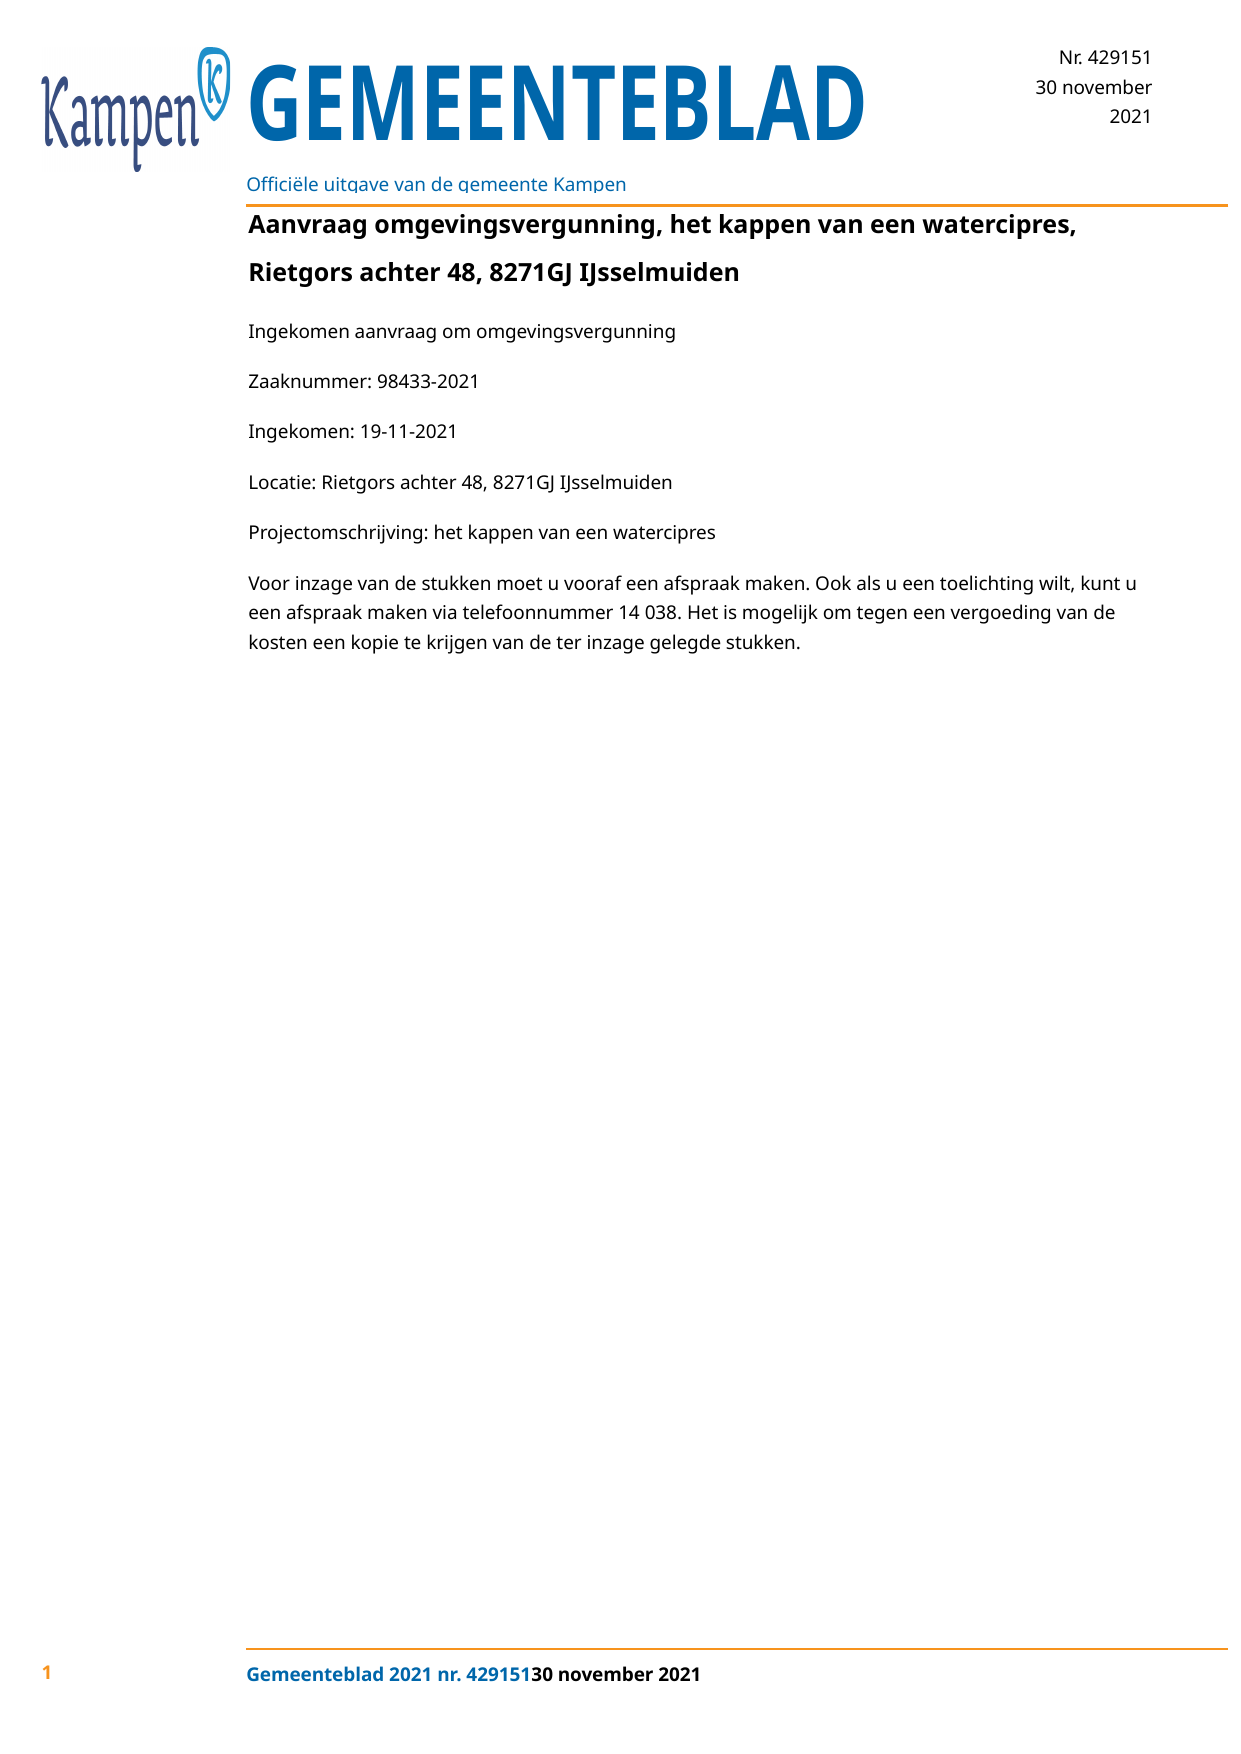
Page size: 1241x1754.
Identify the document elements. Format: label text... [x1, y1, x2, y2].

text Ingekomen aanvraag om omgevingsvergunning [248, 318, 1152, 344]
text Ingekomen: 19-11-2021 [248, 419, 1152, 444]
picture [41, 47, 231, 172]
text Projectomschrijving: het kappen van een watercipres [248, 519, 1152, 545]
text Locatie: Rietgors achter 48, 8271GJ IJsselmuiden [248, 469, 1152, 495]
text Zaaknummer: 98433-2021 [248, 368, 1152, 394]
text Aanvraag omgevingsvergunning, het kappen van een watercipres, Rietgors achter 48, 8271GJ IJsselmuiden [248, 207, 1152, 288]
text Voor inzage van de stukken moet u vooraf een afspraak maken. Ook als u een toelichting wilt, kunt u een afspraak maken via telefoonnummer 14 038. Het is mogelijk om tegen een vergoeding van de kosten een kopie te krijgen van de ter inzage gelegde stukken. [248, 570, 1152, 655]
